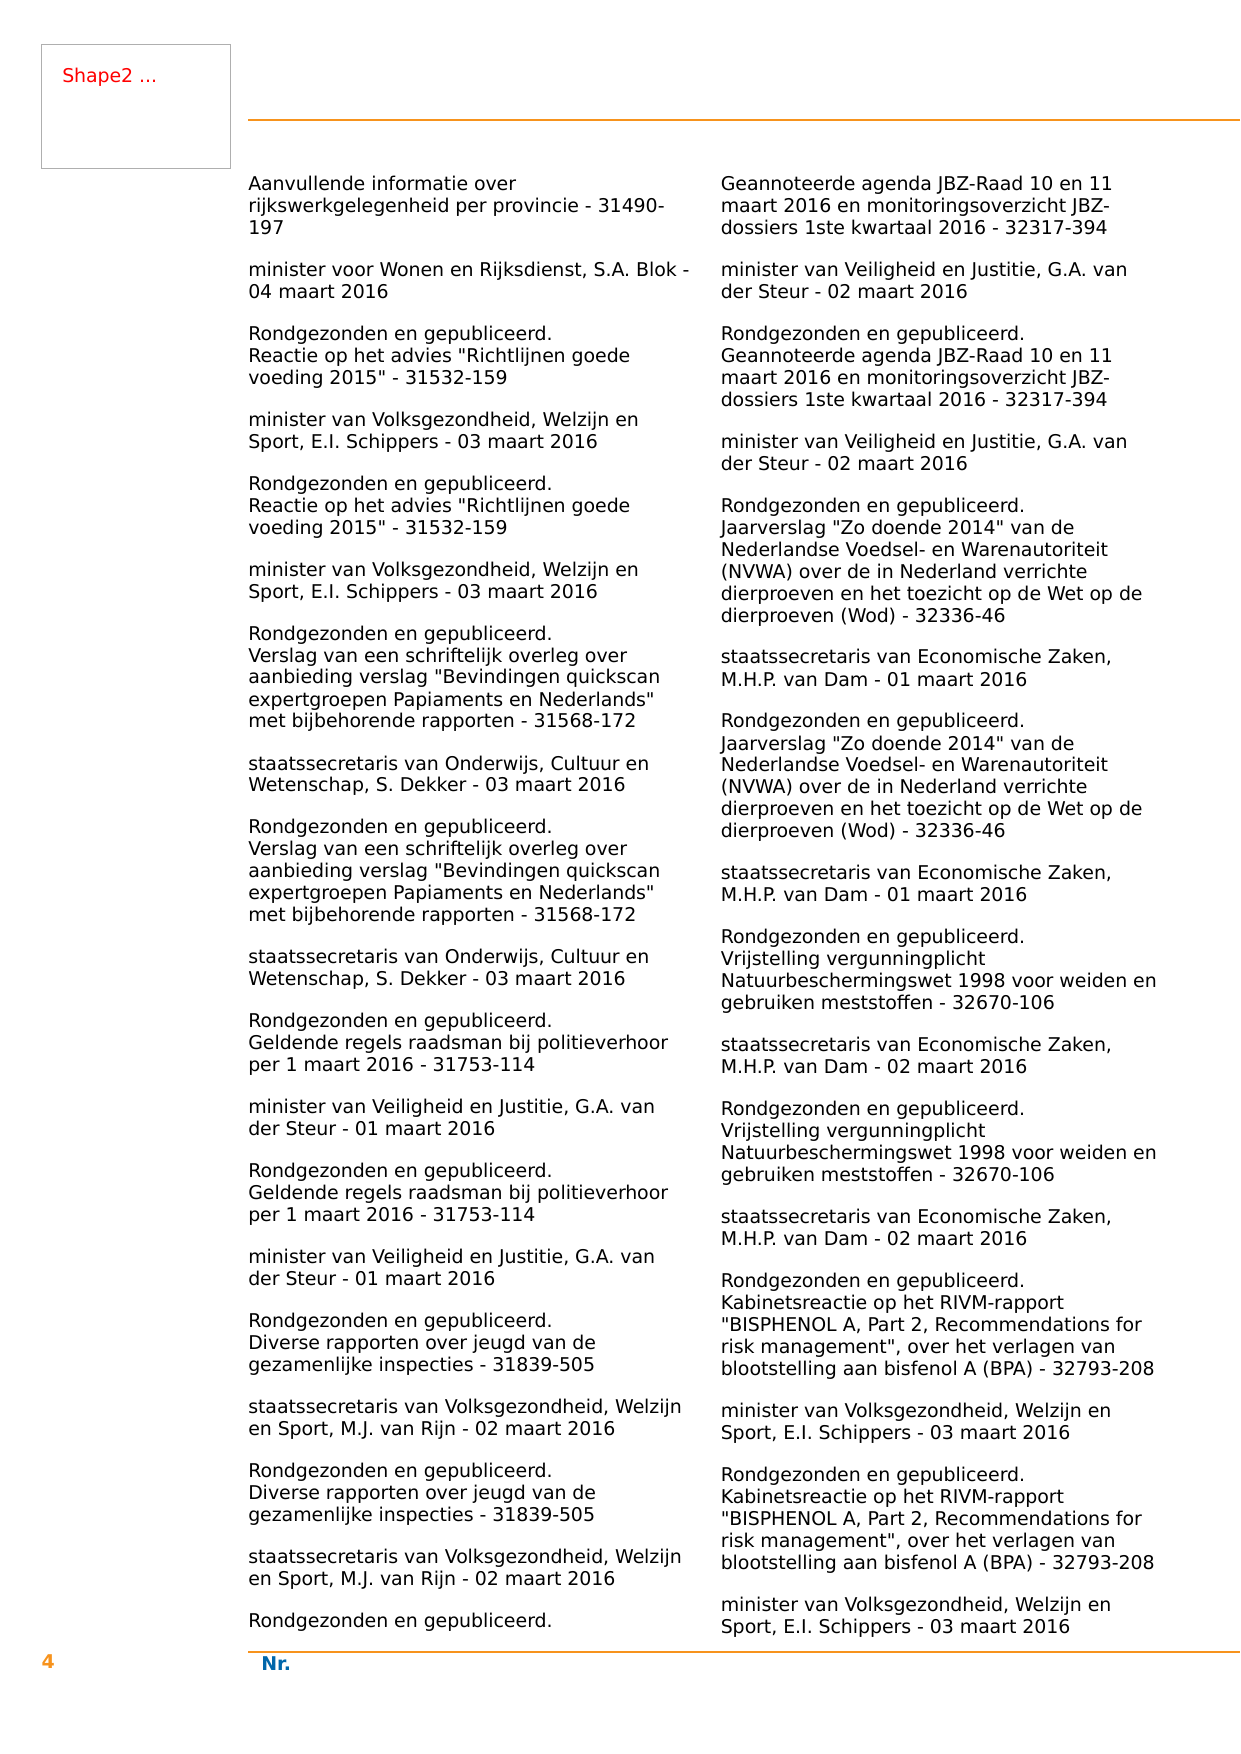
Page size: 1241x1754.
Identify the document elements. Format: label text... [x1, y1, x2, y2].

text Vrijstelling vergunningplicht Natuurbeschermingswet 1998 voor weiden en gebruiken meststoffen - 32670-106 [721, 948, 1163, 1014]
text minister voor Wonen en Rijksdienst, S.A. Blok - 04 maart 2016 [248, 259, 691, 303]
text Jaarverslag "Zo doende 2014" van de Nederlandse Voedsel- en Warenautoriteit (NVWA) over de in Nederland verrichte dierproeven en het toezicht op de Wet op de dierproeven (Wod) - 32336-46 [721, 732, 1163, 842]
text staatssecretaris van Onderwijs, Cultuur en Wetenschap, S. Dekker - 03 maart 2016 [248, 946, 691, 990]
text staatssecretaris van Economische Zaken, M.H.P. van Dam - 02 maart 2016 [721, 1034, 1163, 1078]
text Rondgezonden en gepubliceerd. [721, 926, 1163, 948]
text minister van Veiligheid en Justitie, G.A. van der Steur - 02 maart 2016 [721, 431, 1163, 474]
text Rondgezonden en gepubliceerd. [721, 1464, 1163, 1486]
text Rondgezonden en gepubliceerd. [248, 1460, 691, 1482]
text Diverse rapporten over jeugd van de gezamenlijke inspecties - 31839-505 [248, 1482, 691, 1526]
text minister van Volksgezondheid, Welzijn en Sport, E.I. Schippers - 03 maart 2016 [721, 1400, 1163, 1444]
text Rondgezonden en gepubliceerd. [721, 1270, 1163, 1292]
text Rondgezonden en gepubliceerd. [248, 1610, 691, 1632]
text Verslag van een schriftelijk overleg over aanbieding verslag "Bevindingen quickscan expertgroepen Papiaments en Nederlands" met bijbehorende rapporten - 31568-172 [248, 644, 691, 732]
text Geannoteerde agenda JBZ-Raad 10 en 11 maart 2016 en monitoringsoverzicht JBZ-dossiers 1ste kwartaal 2016 - 32317-394 [721, 345, 1163, 411]
text minister van Veiligheid en Justitie, G.A. van der Steur - 02 maart 2016 [721, 259, 1163, 303]
text Rondgezonden en gepubliceerd. [248, 622, 691, 644]
text Rondgezonden en gepubliceerd. [248, 1310, 691, 1332]
text Rondgezonden en gepubliceerd. [248, 473, 691, 494]
text staatssecretaris van Economische Zaken, M.H.P. van Dam - 01 maart 2016 [721, 646, 1163, 690]
text Rondgezonden en gepubliceerd. [248, 816, 691, 838]
text Rondgezonden en gepubliceerd. [721, 323, 1163, 345]
text Kabinetsreactie op het RIVM-rapport "BISPHENOL A, Part 2, Recommendations for risk management", over het verlagen van blootstelling aan bisfenol A (BPA) - 32793-208 [721, 1486, 1163, 1574]
text Geldende regels raadsman bij politieverhoor per 1 maart 2016 - 31753-114 [248, 1182, 691, 1226]
text Reactie op het advies "Richtlijnen goede voeding 2015" - 31532-159 [248, 494, 691, 538]
text Rondgezonden en gepubliceerd. [248, 1010, 691, 1032]
text Geannoteerde agenda JBZ-Raad 10 en 11 maart 2016 en monitoringsoverzicht JBZ-dossiers 1ste kwartaal 2016 - 32317-394 [721, 173, 1163, 239]
text Rondgezonden en gepubliceerd. [721, 710, 1163, 732]
text Rondgezonden en gepubliceerd. [721, 1098, 1163, 1120]
text minister van Volksgezondheid, Welzijn en Sport, E.I. Schippers - 03 maart 2016 [248, 409, 691, 453]
text Kabinetsreactie op het RIVM-rapport "BISPHENOL A, Part 2, Recommendations for risk management", over het verlagen van blootstelling aan bisfenol A (BPA) - 32793-208 [721, 1292, 1163, 1380]
text staatssecretaris van Economische Zaken, M.H.P. van Dam - 02 maart 2016 [721, 1206, 1163, 1250]
text minister van Veiligheid en Justitie, G.A. van der Steur - 01 maart 2016 [248, 1096, 691, 1140]
text Jaarverslag "Zo doende 2014" van de Nederlandse Voedsel- en Warenautoriteit (NVWA) over de in Nederland verrichte dierproeven en het toezicht op de Wet op de dierproeven (Wod) - 32336-46 [721, 517, 1163, 626]
text staatssecretaris van Volksgezondheid, Welzijn en Sport, M.J. van Rijn - 02 maart 2016 [248, 1546, 691, 1590]
text Geldende regels raadsman bij politieverhoor per 1 maart 2016 - 31753-114 [248, 1032, 691, 1076]
text Rondgezonden en gepubliceerd. [248, 1160, 691, 1182]
text minister van Volksgezondheid, Welzijn en Sport, E.I. Schippers - 03 maart 2016 [721, 1594, 1163, 1638]
text staatssecretaris van Economische Zaken, M.H.P. van Dam - 01 maart 2016 [721, 862, 1163, 906]
text Aanvullende informatie over rijkswerkgelegenheid per provincie - 31490-197 [248, 173, 691, 239]
text staatssecretaris van Volksgezondheid, Welzijn en Sport, M.J. van Rijn - 02 maart 2016 [248, 1396, 691, 1440]
text staatssecretaris van Onderwijs, Cultuur en Wetenschap, S. Dekker - 03 maart 2016 [248, 752, 691, 796]
text Reactie op het advies "Richtlijnen goede voeding 2015" - 31532-159 [248, 345, 691, 389]
text Rondgezonden en gepubliceerd. [721, 494, 1163, 517]
text minister van Volksgezondheid, Welzijn en Sport, E.I. Schippers - 03 maart 2016 [248, 558, 691, 602]
text Vrijstelling vergunningplicht Natuurbeschermingswet 1998 voor weiden en gebruiken meststoffen - 32670-106 [721, 1120, 1163, 1186]
text Diverse rapporten over jeugd van de gezamenlijke inspecties - 31839-505 [248, 1332, 691, 1376]
text minister van Veiligheid en Justitie, G.A. van der Steur - 01 maart 2016 [248, 1246, 691, 1290]
text Verslag van een schriftelijk overleg over aanbieding verslag "Bevindingen quickscan expertgroepen Papiaments en Nederlands" met bijbehorende rapporten - 31568-172 [248, 838, 691, 926]
text Rondgezonden en gepubliceerd. [248, 323, 691, 345]
